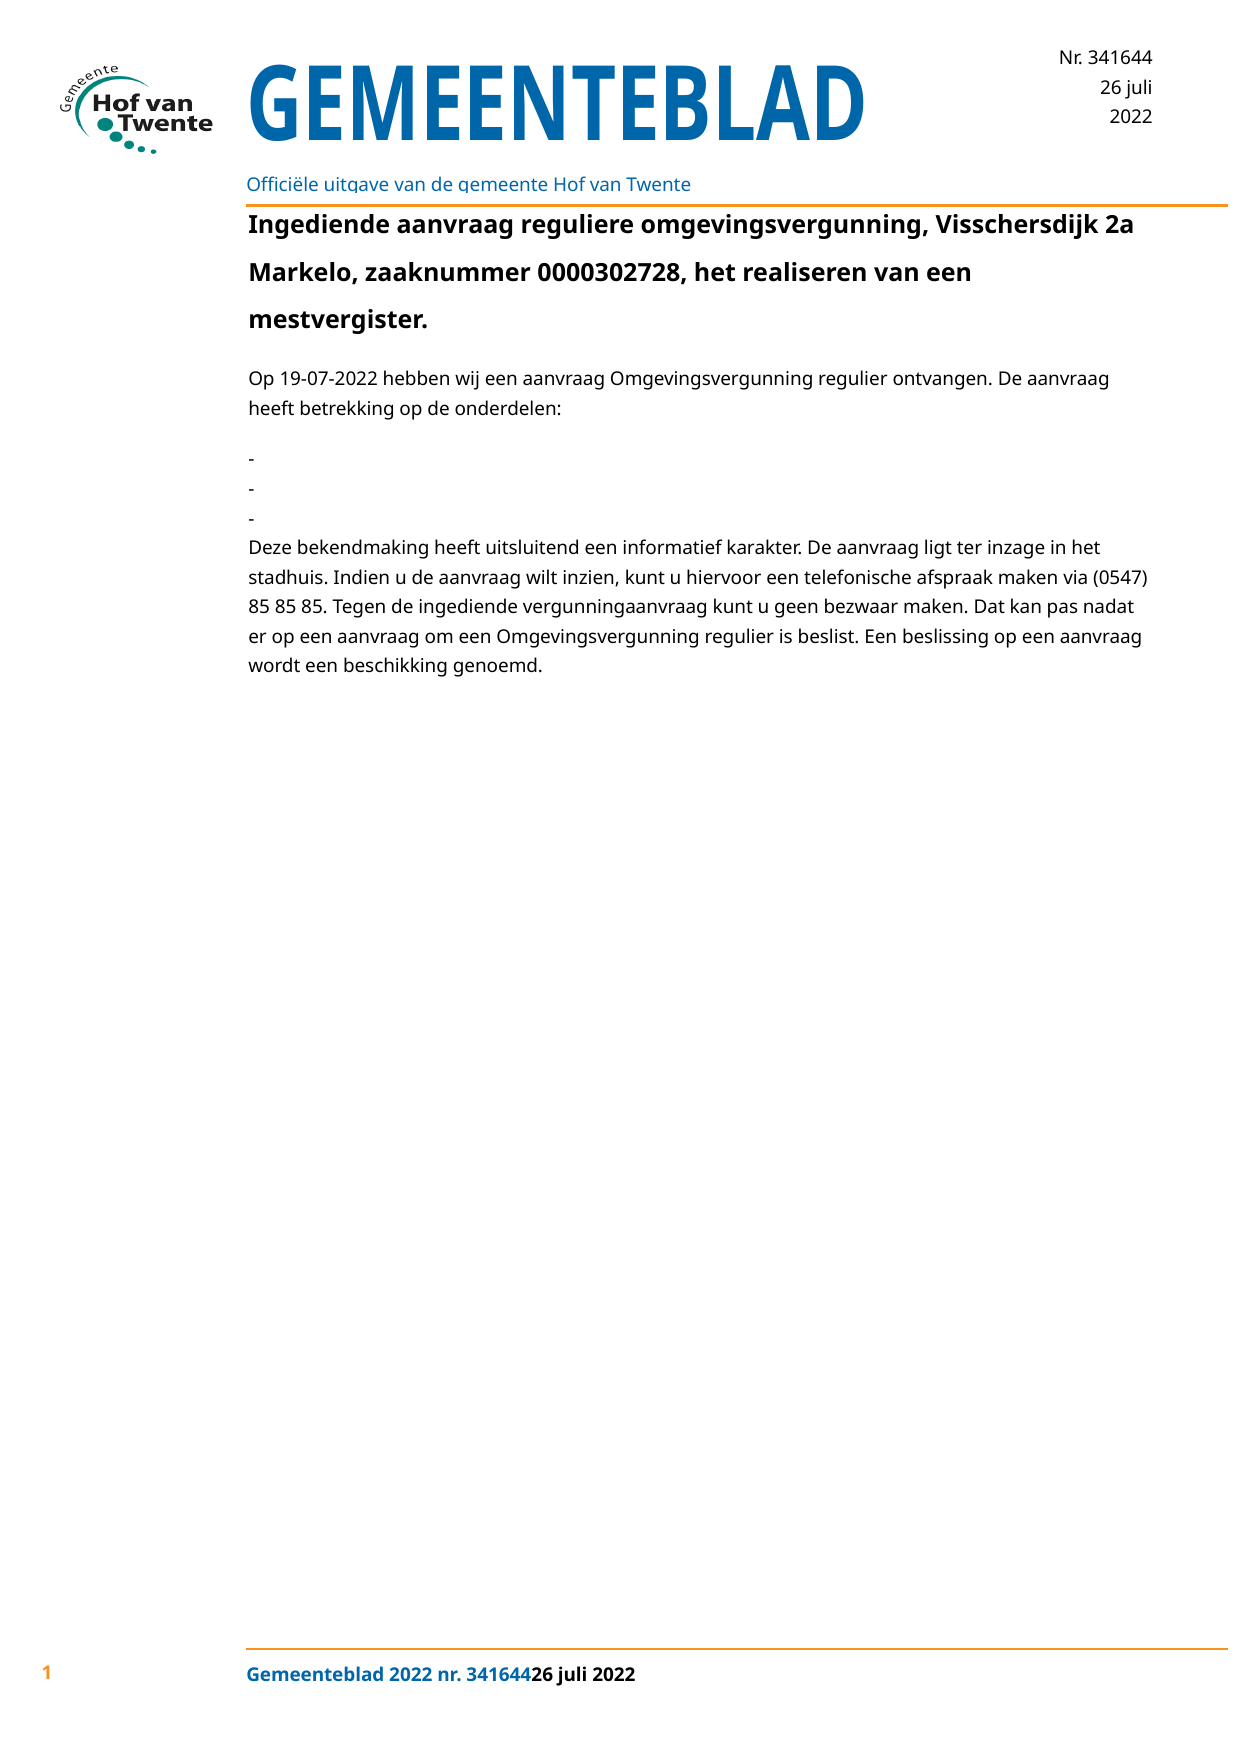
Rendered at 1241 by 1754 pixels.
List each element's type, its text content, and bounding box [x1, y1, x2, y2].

text Ingediende aanvraag reguliere omgevingsvergunning, Visschersdijk 2a Markelo, zaaknummer 0000302728, het realiseren van een mestvergister. [248, 207, 1152, 336]
picture [41, 47, 231, 172]
text Op 19-07-2022 hebben wij een aanvraag Omgevingsvergunning regulier ontvangen. De aanvraag heeft betrekking op de onderdelen: [248, 366, 1152, 421]
text Deze bekendmaking heeft uitsluitend een informatief karakter. De aanvraag ligt ter inzage in het stadhuis. Indien u de aanvraag wilt inzien, kunt u hiervoor een telefonische afspraak maken via (0547) 85 85 85. Tegen de ingediende vergunningaanvraag kunt u geen bezwaar maken. Dat kan pas nadat er op een aanvraag om een Omgevingsvergunning regulier is beslist. Een beslissing op een aanvraag wordt een beschikking genoemd. [248, 534, 1152, 678]
